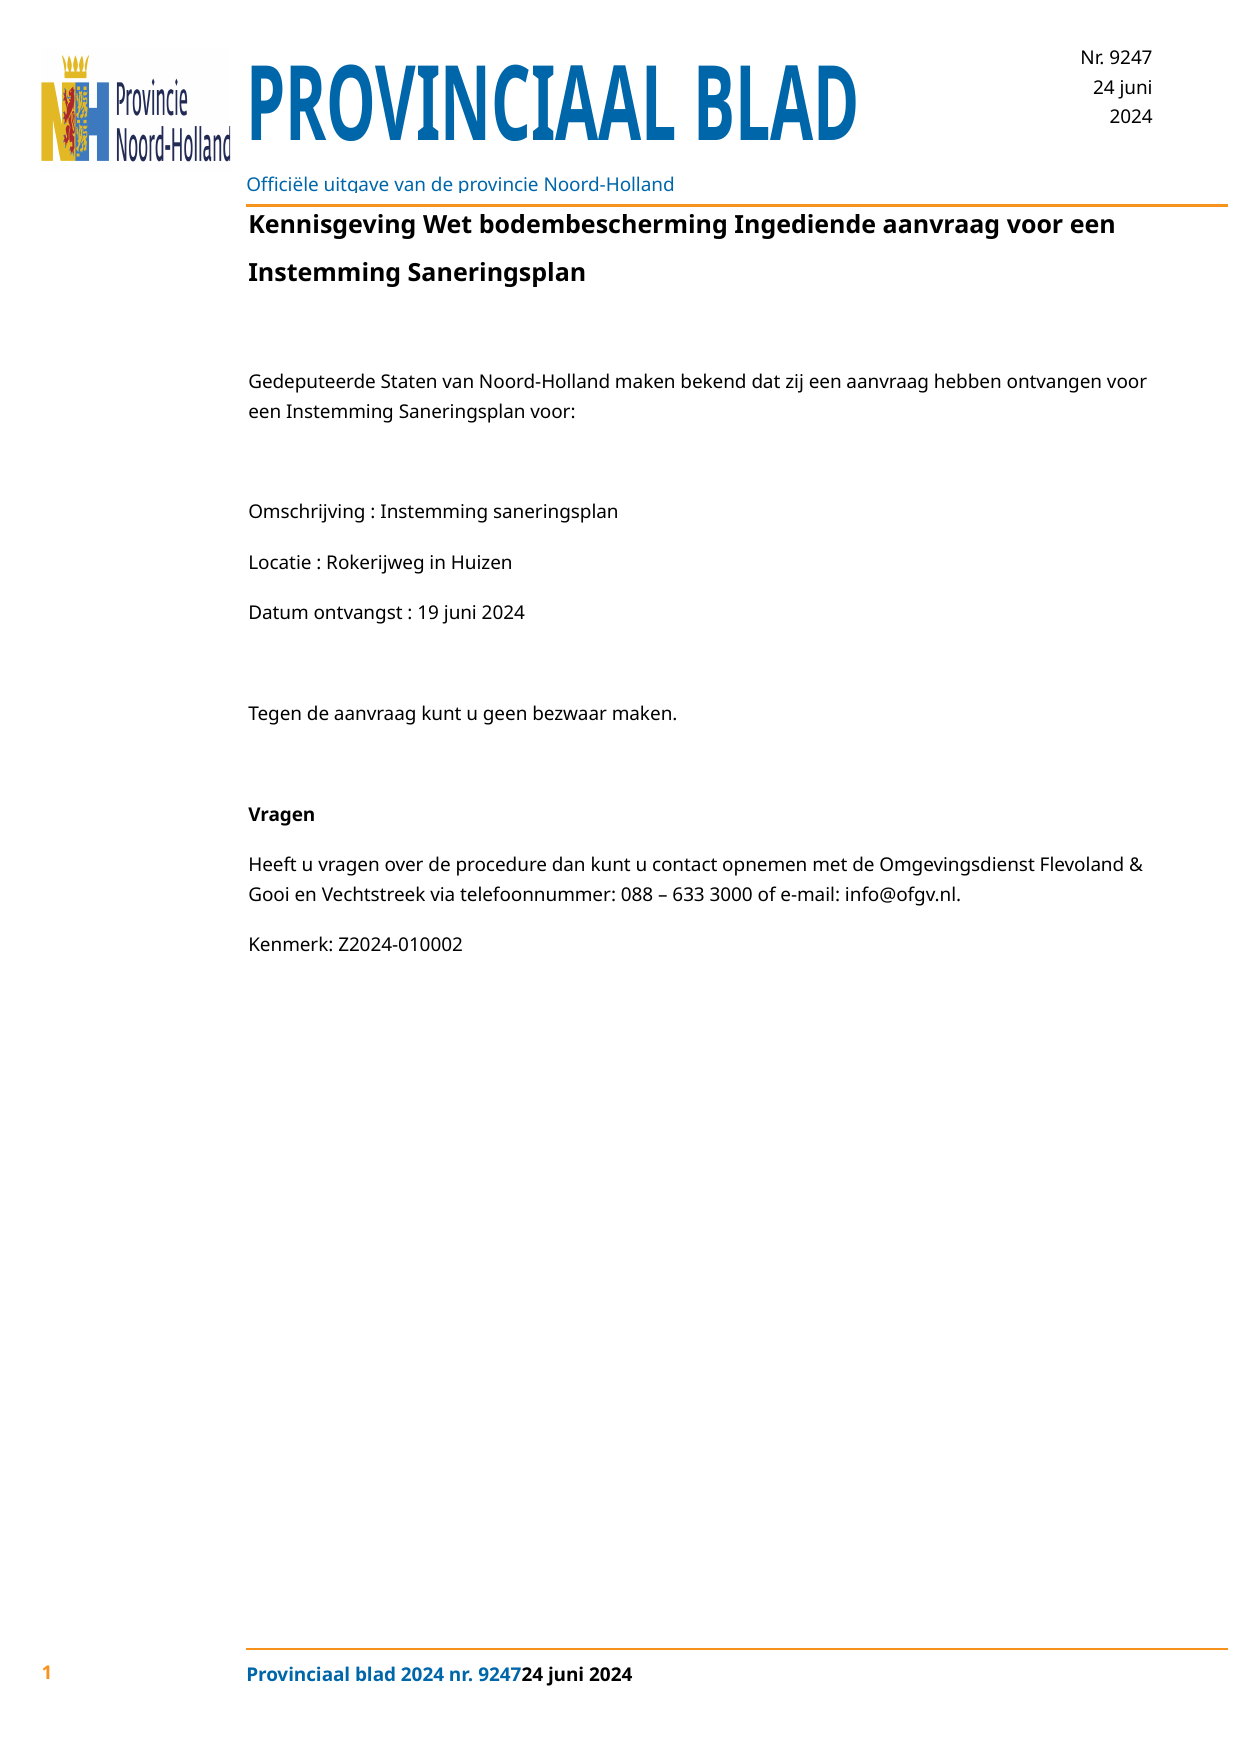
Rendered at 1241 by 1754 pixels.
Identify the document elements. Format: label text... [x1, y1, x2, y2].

text Heeft u vragen over de procedure dan kunt u contact opnemen met de Omgevingsdienst Flevoland & Gooi en Vechtstreek via telefoonnummer: 088 – 633 3000 of e-mail: info@ofgv.nl. [248, 852, 1152, 907]
text Omschrijving : Instemming saneringsplan [248, 499, 1152, 524]
text Tegen de aanvraag kunt u geen bezwaar maken. [248, 700, 1152, 726]
text Datum ontvangst : 19 juni 2024 [248, 599, 1152, 625]
picture [41, 47, 231, 172]
text Locatie : Rokerijweg in Huizen [248, 549, 1152, 575]
text Gedeputeerde Staten van Noord-Holland maken bekend dat zij een aanvraag hebben ontvangen voor een Instemming Saneringsplan voor: [248, 368, 1152, 424]
text Vragen [248, 801, 1152, 827]
text Kennisgeving Wet bodembescherming Ingediende aanvraag voor een Instemming Saneringsplan [248, 207, 1152, 288]
text Kenmerk: Z2024-010002 [248, 932, 1152, 957]
